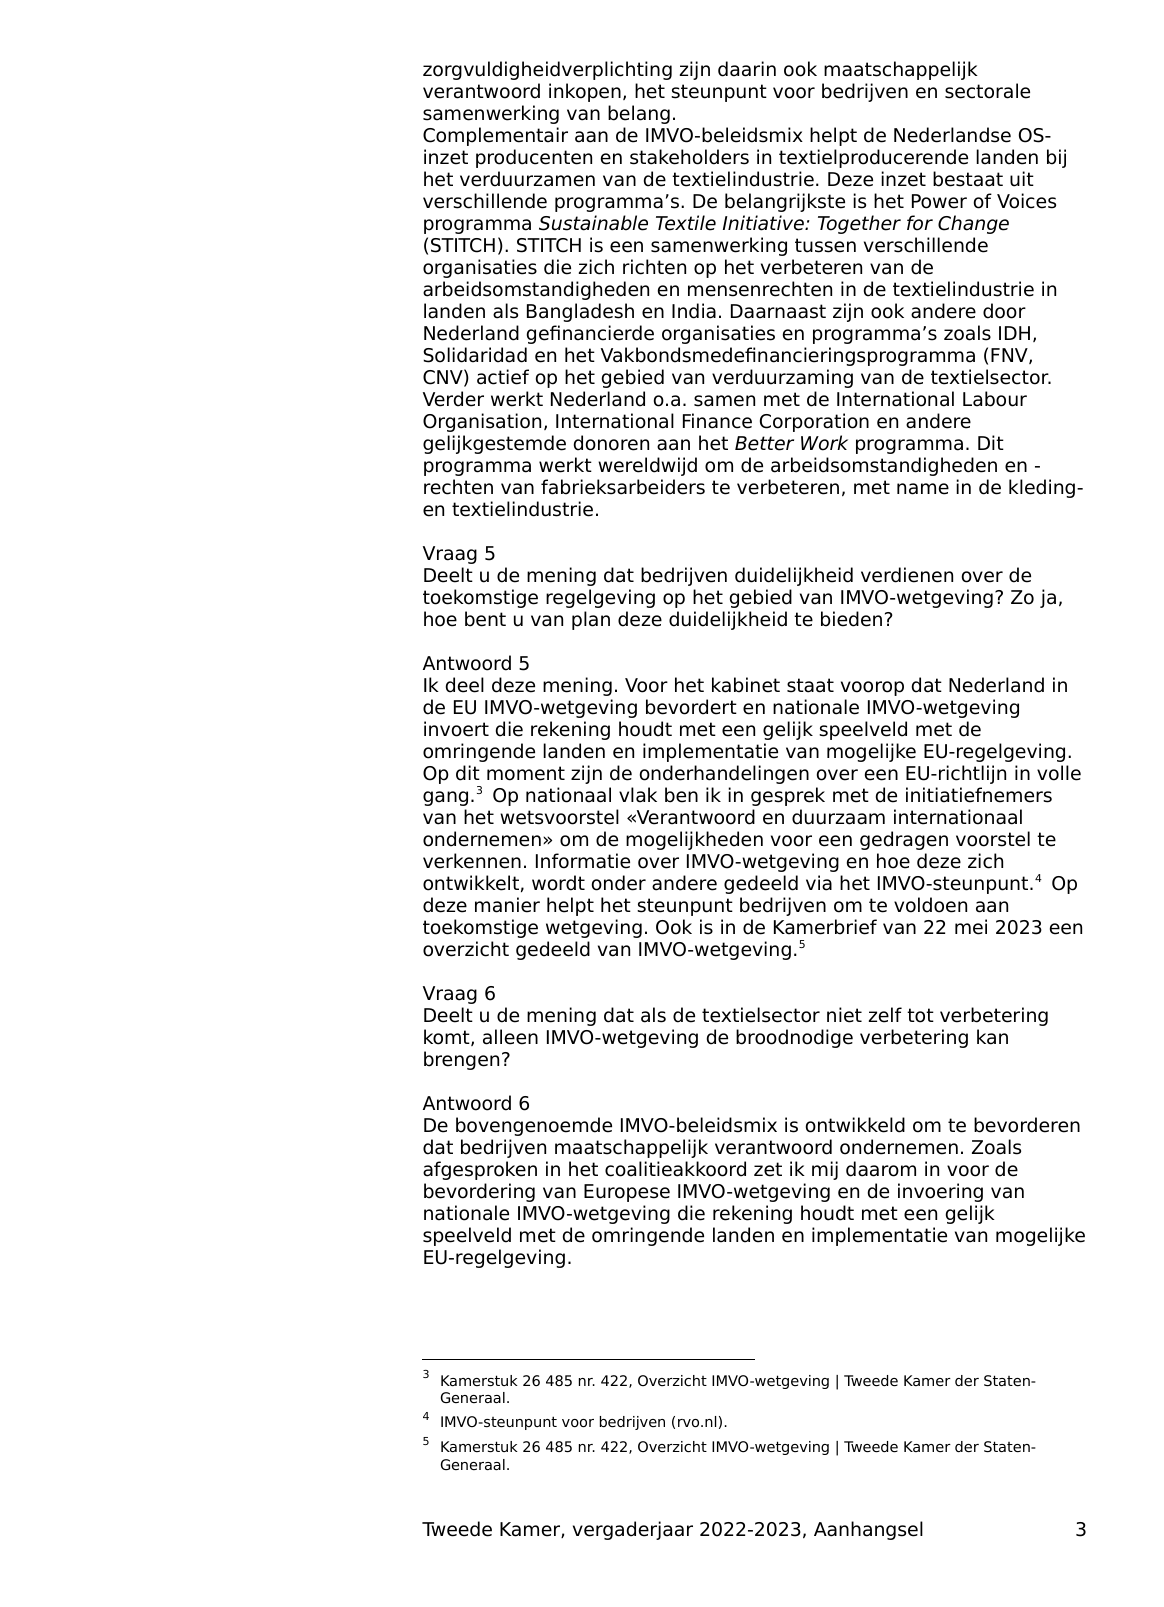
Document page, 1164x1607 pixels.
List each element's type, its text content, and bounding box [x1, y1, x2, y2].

text Ik deel deze mening. Voor het kabinet staat voorop dat Nederland in de EU IMVO-wetgeving bevordert en nationale IMVO-wetgeving invoert die rekening houdt met een gelijk speelveld met de omringende landen en implementatie van mogelijke EU-regelgeving. Op dit moment zijn de onderhandelingen over een EU-richtlijn in volle gang. Op nationaal vlak ben ik in gesprek met de initiatiefnemers van het wetsvoorstel «Verantwoord en duurzaam internationaal ondernemen» om de mogelijkheden voor een gedragen voorstel te verkennen. Informatie over IMVO-wetgeving en hoe deze zich ontwikkelt, wordt onder andere gedeeld via het IMVO-steunpunt. Op deze manier helpt het steunpunt bedrijven om te voldoen aan toekomstige wetgeving. Ook is in de Kamerbrief van 22 mei 2023 een overzicht gedeeld van IMVO-wetgeving. [422, 675, 1087, 961]
text De bovengenoemde IMVO-beleidsmix is ontwikkeld om te bevorderen dat bedrijven maatschappelijk verantwoord ondernemen. Zoals afgesproken in het coalitieakkoord zet ik mij daarom in voor de bevordering van Europese IMVO-wetgeving en de invoering van nationale IMVO-wetgeving die rekening houdt met een gelijk speelveld met de omringende landen en implementatie van mogelijke EU-regelgeving. [422, 1115, 1087, 1269]
text Vraag 5 [422, 543, 1087, 565]
text Antwoord 5 [422, 653, 1087, 675]
text Antwoord 6 [422, 1093, 1087, 1115]
text zorgvuldigheidverplichting zijn daarin ook maatschappelijk verantwoord inkopen, het steunpunt voor bedrijven en sectorale samenwerking van belang. [422, 59, 1087, 125]
text Vraag 6 [422, 983, 1087, 1005]
text Kamerstuk 26 485 nr. 422, Overzicht IMVO-wetgeving | Tweede Kamer der Staten-Generaal. [422, 1435, 1087, 1474]
text Deelt u de mening dat als de textielsector niet zelf tot verbetering komt, alleen IMVO-wetgeving de broodnodige verbetering kan brengen? [422, 1005, 1087, 1071]
text IMVO-steunpunt voor bedrijven (rvo.nl). [422, 1410, 1087, 1432]
text Kamerstuk 26 485 nr. 422, Overzicht IMVO-wetgeving | Tweede Kamer der Staten-Generaal. [422, 1368, 1087, 1407]
text Deelt u de mening dat bedrijven duidelijkheid verdienen over de toekomstige regelgeving op het gebied van IMVO-wetgeving? Zo ja, hoe bent u van plan deze duidelijkheid te bieden? [422, 565, 1087, 631]
text Complementair aan de IMVO-beleidsmix helpt de Nederlandse OS-inzet producenten en stakeholders in textielproducerende landen bij het verduurzamen van de textielindustrie. Deze inzet bestaat uit verschillende programma’s. De belangrijkste is het Power of Voices programma Sustainable Textile Initiative: Together for Change (STITCH). STITCH is een samenwerking tussen verschillende organisaties die zich richten op het verbeteren van de arbeidsomstandigheden en mensenrechten in de textielindustrie in landen als Bangladesh en India. Daarnaast zijn ook andere door Nederland gefinancierde organisaties en programma’s zoals IDH, Solidaridad en het Vakbondsmedefinancieringsprogramma (FNV, CNV) actief op het gebied van verduurzaming van de textielsector. Verder werkt Nederland o.a. samen met de International Labour Organisation, International Finance Corporation en andere gelijkgestemde donoren aan het Better Work programma. Dit programma werkt wereldwijd om de arbeidsomstandigheden en -rechten van fabrieksarbeiders te verbeteren, met name in de kleding- en textielindustrie. [422, 125, 1087, 521]
